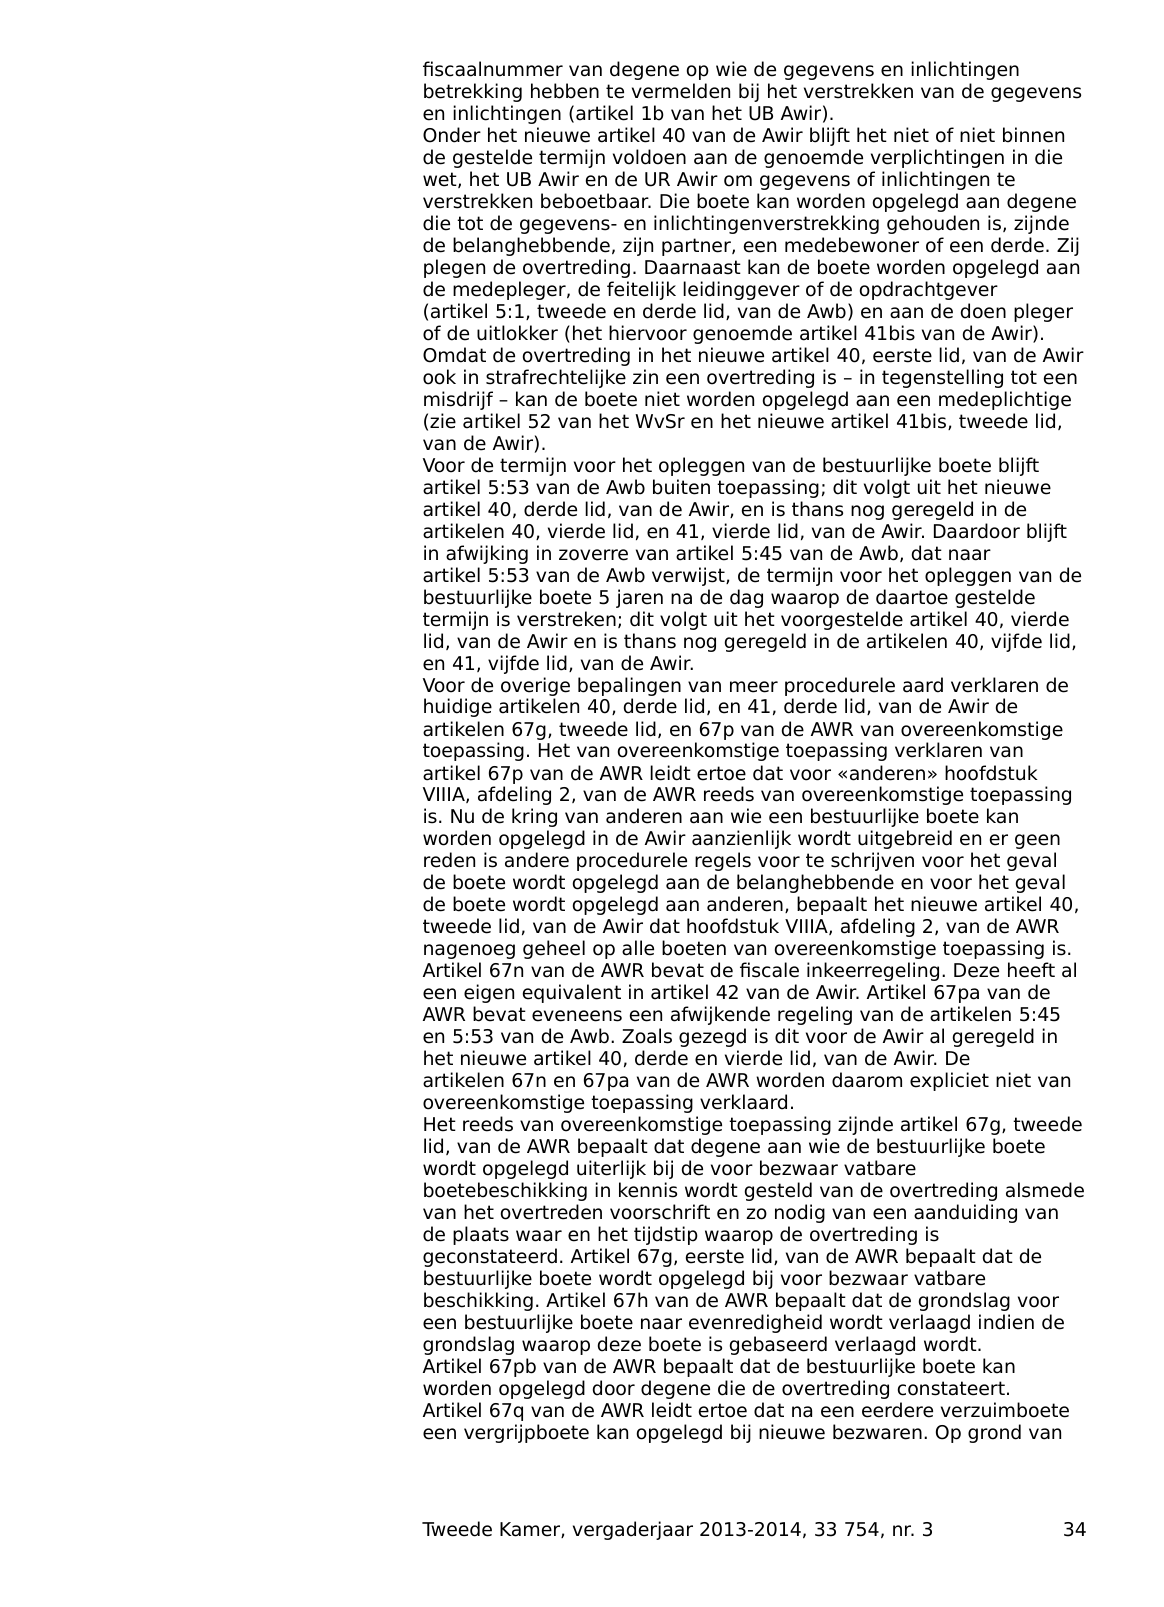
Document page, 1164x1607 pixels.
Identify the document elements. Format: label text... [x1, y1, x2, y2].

text Onder het nieuwe artikel 40 van de Awir blijft het niet of niet binnen de gestelde termijn voldoen aan de genoemde verplichtingen in die wet, het UB Awir en de UR Awir om gegevens of inlichtingen te verstrekken beboetbaar. Die boete kan worden opgelegd aan degene die tot de gegevens- en inlichtingenverstrekking gehouden is, zijnde de belanghebbende, zijn partner, een medebewoner of een derde. Zij plegen de overtreding. Daarnaast kan de boete worden opgelegd aan de medepleger, de feitelijk leidinggever of de opdrachtgever (artikel 5:1, tweede en derde lid, van de Awb) en aan de doen pleger of de uitlokker (het hiervoor genoemde artikel 41bis van de Awir). Omdat de overtreding in het nieuwe artikel 40, eerste lid, van de Awir ook in strafrechtelijke zin een overtreding is – in tegenstelling tot een misdrijf – kan de boete niet worden opgelegd aan een medeplichtige (zie artikel 52 van het WvSr en het nieuwe artikel 41bis, tweede lid, van de Awir). [422, 125, 1087, 455]
text Voor de termijn voor het opleggen van de bestuurlijke boete blijft artikel 5:53 van de Awb buiten toepassing; dit volgt uit het nieuwe artikel 40, derde lid, van de Awir, en is thans nog geregeld in de artikelen 40, vierde lid, en 41, vierde lid, van de Awir. Daardoor blijft in afwijking in zoverre van artikel 5:45 van de Awb, dat naar artikel 5:53 van de Awb verwijst, de termijn voor het opleggen van de bestuurlijke boete 5 jaren na de dag waarop de daartoe gestelde termijn is verstreken; dit volgt uit het voorgestelde artikel 40, vierde lid, van de Awir en is thans nog geregeld in de artikelen 40, vijfde lid, en 41, vijfde lid, van de Awir. [422, 455, 1087, 674]
text fiscaalnummer van degene op wie de gegevens en inlichtingen betrekking hebben te vermelden bij het verstrekken van de gegevens en inlichtingen (artikel 1b van het UB Awir). [422, 59, 1087, 125]
text Voor de overige bepalingen van meer procedurele aard verklaren de huidige artikelen 40, derde lid, en 41, derde lid, van de Awir de artikelen 67g, tweede lid, en 67p van de AWR van overeenkomstige toepassing. Het van overeenkomstige toepassing verklaren van artikel 67p van de AWR leidt ertoe dat voor «anderen» hoofdstuk VIIIA, afdeling 2, van de AWR reeds van overeenkomstige toepassing is. Nu de kring van anderen aan wie een bestuurlijke boete kan worden opgelegd in de Awir aanzienlijk wordt uitgebreid en er geen reden is andere procedurele regels voor te schrijven voor het geval de boete wordt opgelegd aan de belanghebbende en voor het geval de boete wordt opgelegd aan anderen, bepaalt het nieuwe artikel 40, tweede lid, van de Awir dat hoofdstuk VIIIA, afdeling 2, van de AWR nagenoeg geheel op alle boeten van overeenkomstige toepassing is. Artikel 67n van de AWR bevat de fiscale inkeerregeling. Deze heeft al een eigen equivalent in artikel 42 van de Awir. Artikel 67pa van de AWR bevat eveneens een afwijkende regeling van de artikelen 5:45 en 5:53 van de Awb. Zoals gezegd is dit voor de Awir al geregeld in het nieuwe artikel 40, derde en vierde lid, van de Awir. De artikelen 67n en 67pa van de AWR worden daarom expliciet niet van overeenkomstige toepassing verklaard. [422, 674, 1087, 1114]
text Het reeds van overeenkomstige toepassing zijnde artikel 67g, tweede lid, van de AWR bepaalt dat degene aan wie de bestuurlijke boete wordt opgelegd uiterlijk bij de voor bezwaar vatbare boetebeschikking in kennis wordt gesteld van de overtreding alsmede van het overtreden voorschrift en zo nodig van een aanduiding van de plaats waar en het tijdstip waarop de overtreding is geconstateerd. Artikel 67g, eerste lid, van de AWR bepaalt dat de bestuurlijke boete wordt opgelegd bij voor bezwaar vatbare beschikking. Artikel 67h van de AWR bepaalt dat de grondslag voor een bestuurlijke boete naar evenredigheid wordt verlaagd indien de grondslag waarop deze boete is gebaseerd verlaagd wordt. Artikel 67pb van de AWR bepaalt dat de bestuurlijke boete kan worden opgelegd door degene die de overtreding constateert. Artikel 67q van de AWR leidt ertoe dat na een eerdere verzuimboete een vergrijpboete kan opgelegd bij nieuwe bezwaren. Op grond van [422, 1114, 1087, 1444]
